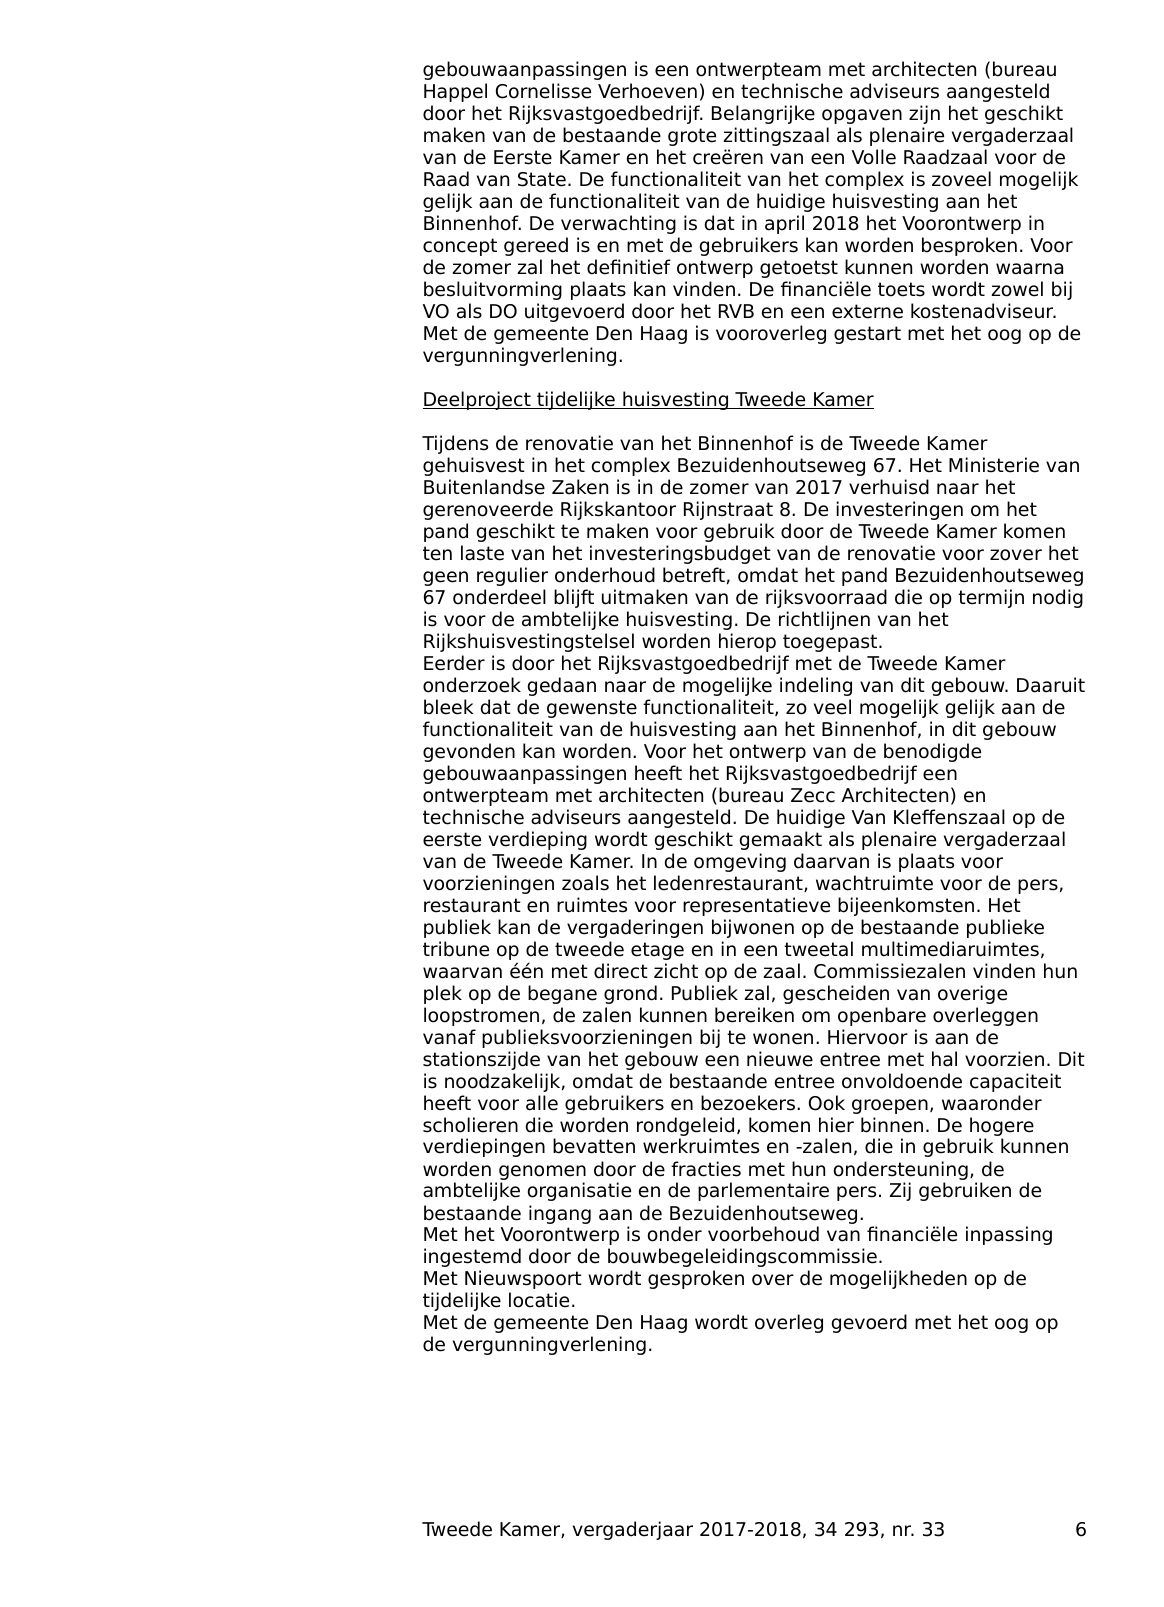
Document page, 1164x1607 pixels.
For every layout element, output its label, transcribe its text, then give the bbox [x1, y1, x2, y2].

text Met de gemeente Den Haag wordt overleg gevoerd met het oog op de vergunningverlening. [422, 1312, 1087, 1356]
subtitle Deelproject tijdelijke huisvesting Tweede Kamer [422, 389, 1087, 411]
text Eerder is door het Rijksvastgoedbedrijf met de Tweede Kamer onderzoek gedaan naar de mogelijke indeling van dit gebouw. Daaruit bleek dat de gewenste functionaliteit, zo veel mogelijk gelijk aan de functionaliteit van de huisvesting aan het Binnenhof, in dit gebouw gevonden kan worden. Voor het ontwerp van de benodigde gebouwaanpassingen heeft het Rijksvastgoedbedrijf een ontwerpteam met architecten (bureau Zecc Architecten) en technische adviseurs aangesteld. De huidige Van Kleffenszaal op de eerste verdieping wordt geschikt gemaakt als plenaire vergaderzaal van de Tweede Kamer. In de omgeving daarvan is plaats voor voorzieningen zoals het ledenrestaurant, wachtruimte voor de pers, restaurant en ruimtes voor representatieve bijeenkomsten. Het publiek kan de vergaderingen bijwonen op de bestaande publieke tribune op de tweede etage en in een tweetal multimediaruimtes, waarvan één met direct zicht op de zaal. Commissiezalen vinden hun plek op de begane grond. Publiek zal, gescheiden van overige loopstromen, de zalen kunnen bereiken om openbare overleggen vanaf publieksvoorzieningen bij te wonen. Hiervoor is aan de stationszijde van het gebouw een nieuwe entree met hal voorzien. Dit is noodzakelijk, omdat de bestaande entree onvoldoende capaciteit heeft voor alle gebruikers en bezoekers. Ook groepen, waaronder scholieren die worden rondgeleid, komen hier binnen. De hogere verdiepingen bevatten werkruimtes en -zalen, die in gebruik kunnen worden genomen door de fracties met hun ondersteuning, de ambtelijke organisatie en de parlementaire pers. Zij gebruiken de bestaande ingang aan de Bezuidenhoutseweg. [422, 653, 1087, 1224]
text gebouwaanpassingen is een ontwerpteam met architecten (bureau Happel Cornelisse Verhoeven) en technische adviseurs aangesteld door het Rijksvastgoedbedrijf. Belangrijke opgaven zijn het geschikt maken van de bestaande grote zittingszaal als plenaire vergaderzaal van de Eerste Kamer en het creëren van een Volle Raadzaal voor de Raad van State. De functionaliteit van het complex is zoveel mogelijk gelijk aan de functionaliteit van de huidige huisvesting aan het Binnenhof. De verwachting is dat in april 2018 het Voorontwerp in concept gereed is en met de gebruikers kan worden besproken. Voor de zomer zal het definitief ontwerp getoetst kunnen worden waarna besluitvorming plaats kan vinden. De financiële toets wordt zowel bij VO als DO uitgevoerd door het RVB en een externe kostenadviseur. [422, 59, 1087, 323]
text Met het Voorontwerp is onder voorbehoud van financiële inpassing ingestemd door de bouwbegeleidingscommissie. [422, 1224, 1087, 1268]
text Met de gemeente Den Haag is vooroverleg gestart met het oog op de vergunningverlening. [422, 323, 1087, 367]
text Met Nieuwspoort wordt gesproken over de mogelijkheden op de tijdelijke locatie. [422, 1268, 1087, 1312]
text Tijdens de renovatie van het Binnenhof is de Tweede Kamer gehuisvest in het complex Bezuidenhoutseweg 67. Het Ministerie van Buitenlandse Zaken is in de zomer van 2017 verhuisd naar het gerenoveerde Rijkskantoor Rijnstraat 8. De investeringen om het pand geschikt te maken voor gebruik door de Tweede Kamer komen ten laste van het investeringsbudget van de renovatie voor zover het geen regulier onderhoud betreft, omdat het pand Bezuidenhoutseweg 67 onderdeel blijft uitmaken van de rijksvoorraad die op termijn nodig is voor de ambtelijke huisvesting. De richtlijnen van het Rijkshuisvestingstelsel worden hierop toegepast. [422, 433, 1087, 653]
